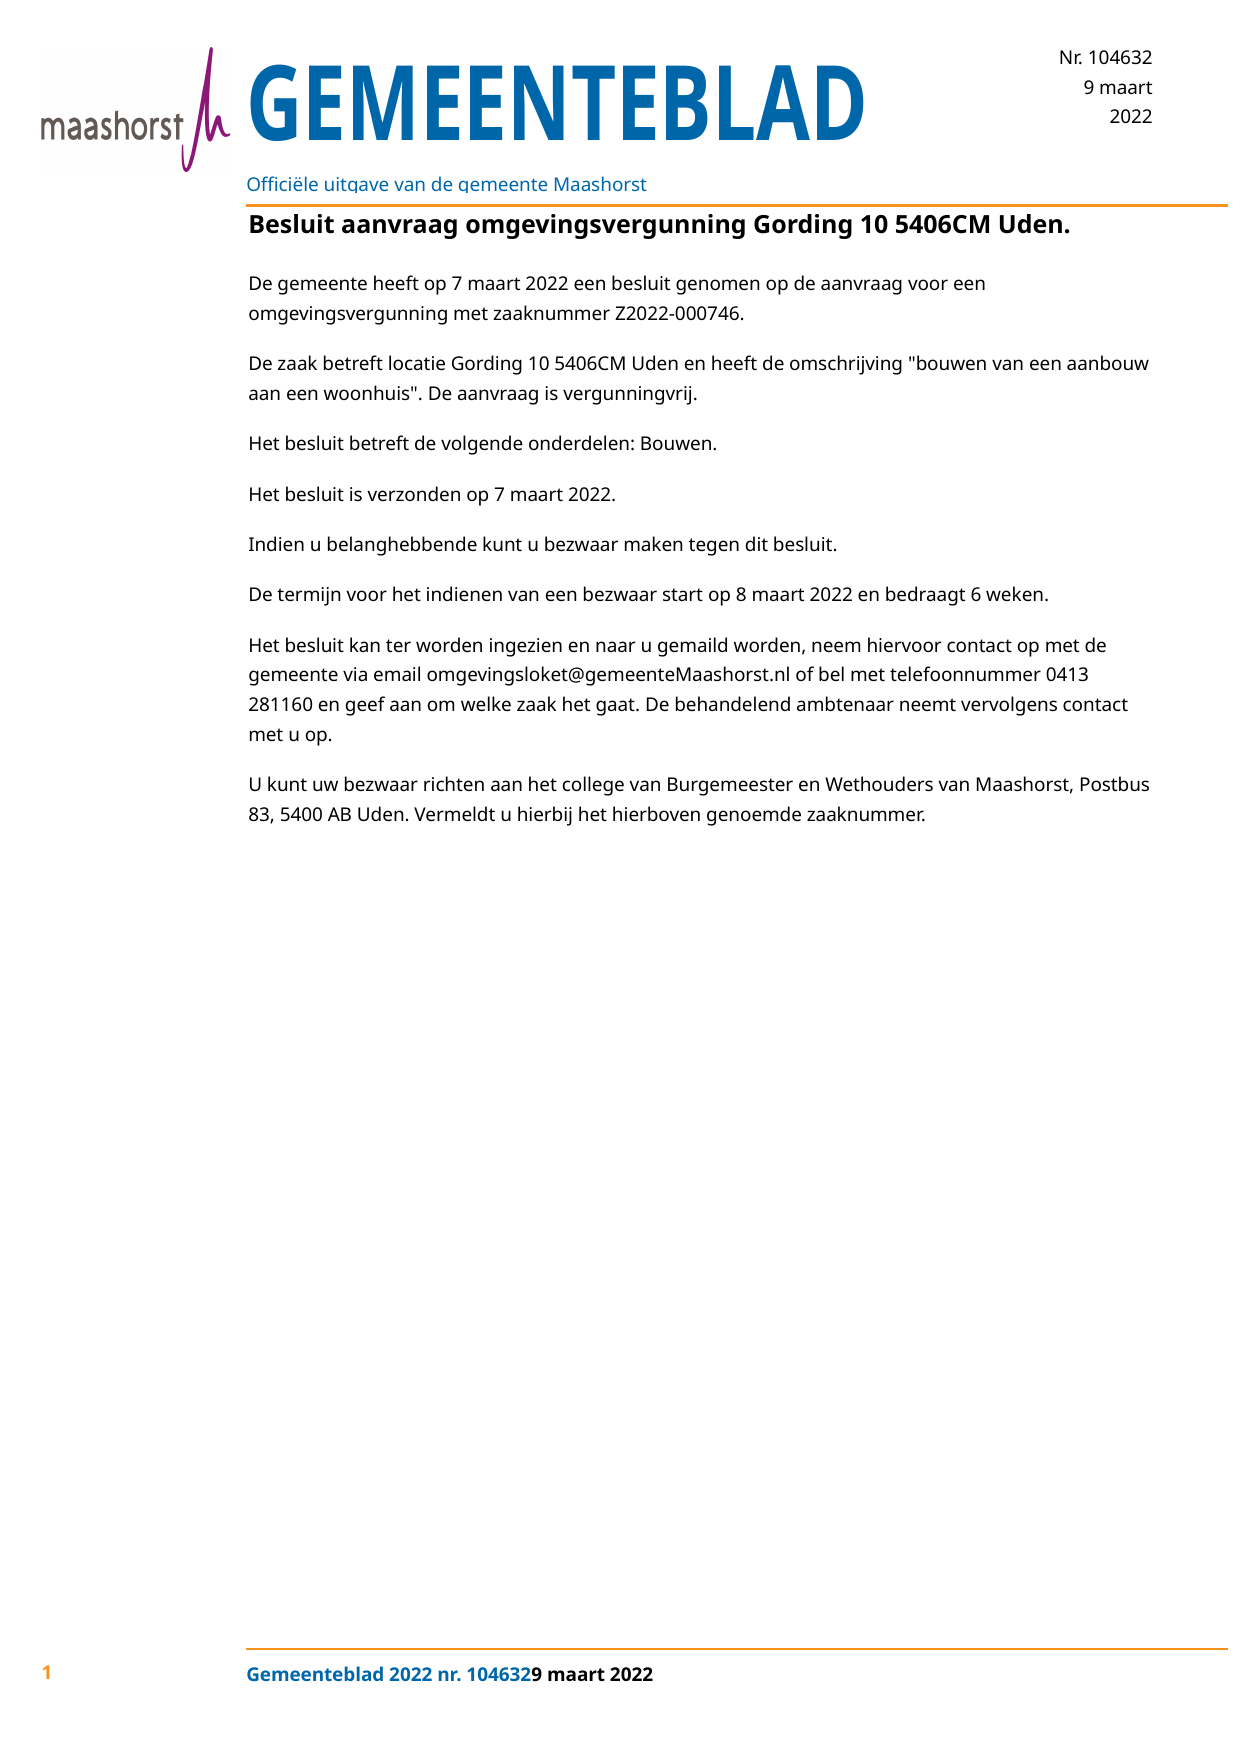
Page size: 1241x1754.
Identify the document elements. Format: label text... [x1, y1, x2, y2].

text Het besluit kan ter worden ingezien en naar u gemaild worden, neem hiervoor contact op met de gemeente via email omgevingsloket@gemeenteMaashorst.nl of bel met telefoonnummer 0413 281160 en geef aan om welke zaak het gaat. De behandelend ambtenaar neemt vervolgens contact met u op. [248, 632, 1152, 746]
text U kunt uw bezwaar richten aan het college van Burgemeester en Wethouders van Maashorst, Postbus 83, 5400 AB Uden. Vermeldt u hierbij het hierboven genoemde zaaknummer. [248, 771, 1152, 826]
picture [41, 47, 231, 172]
text Besluit aanvraag omgevingsvergunning Gording 10 5406CM Uden. [248, 207, 1152, 241]
text Indien u belanghebbende kunt u bezwaar maken tegen dit besluit. [248, 531, 1152, 557]
text Het besluit betreft de volgende onderdelen: Bouwen. [248, 430, 1152, 456]
text De gemeente heeft op 7 maart 2022 een besluit genomen op de aanvraag voor een omgevingsvergunning met zaaknummer Z2022-000746. [248, 270, 1152, 326]
text De termijn voor het indienen van een bezwaar start op 8 maart 2022 en bedraagt 6 weken. [248, 582, 1152, 607]
text De zaak betreft locatie Gording 10 5406CM Uden en heeft de omschrijving "bouwen van een aanbouw aan een woonhuis". De aanvraag is vergunningvrij. [248, 350, 1152, 406]
text Het besluit is verzonden op 7 maart 2022. [248, 481, 1152, 506]
